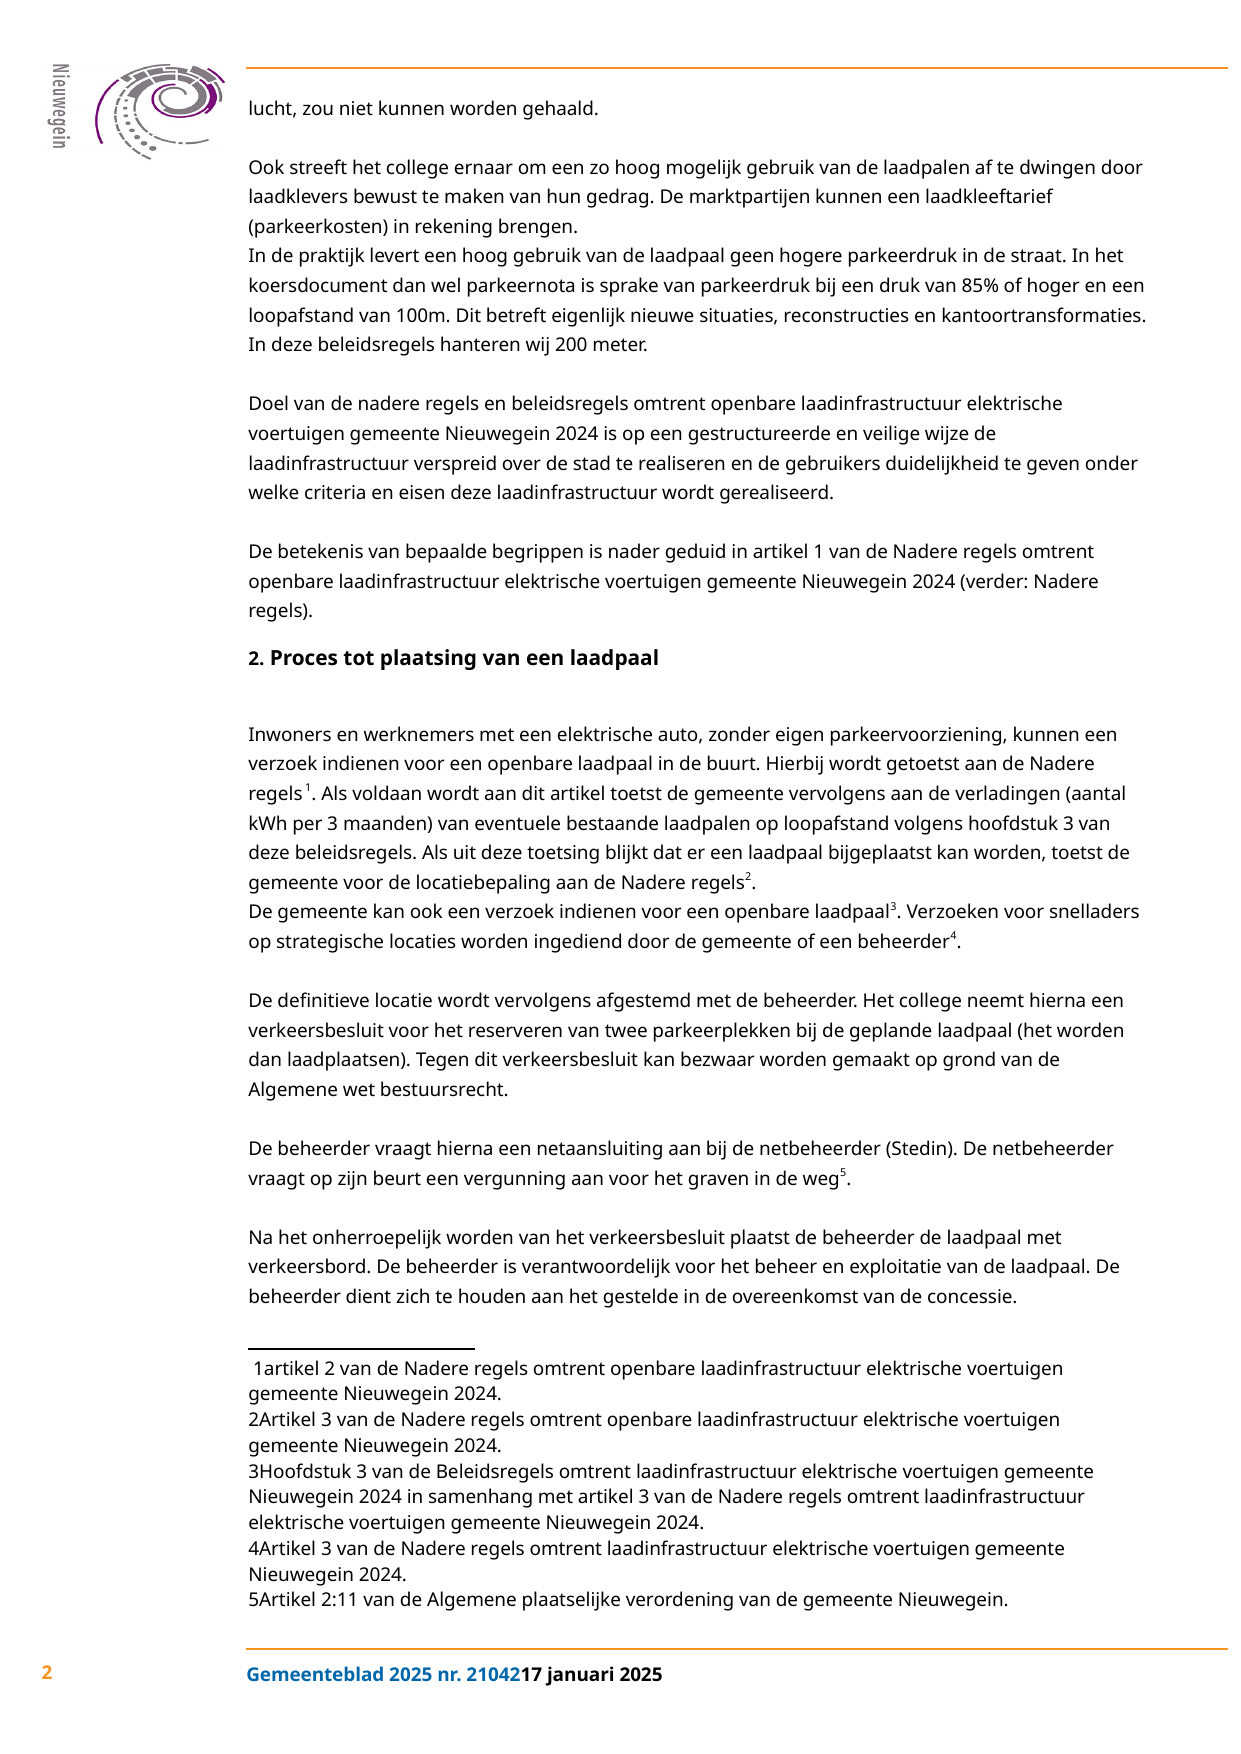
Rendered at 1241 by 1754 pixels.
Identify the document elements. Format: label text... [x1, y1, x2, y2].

text lucht, zou niet kunnen worden gehaald. [248, 95, 1152, 121]
text De gemeente kan ook een verzoek indienen voor een openbare laadpaal. Verzoeken voor snelladers op strategische locaties worden ingediend door de gemeente of een beheerder. [248, 898, 1152, 954]
text 2. Proces tot plaatsing van een laadpaal [248, 643, 1152, 672]
text Artikel 3 van de Nadere regels omtrent openbare laadinfrastructuur elektrische voertuigen gemeente Nieuwegein 2024. [248, 1406, 1152, 1458]
picture [41, 47, 231, 172]
text artikel 2 van de Nadere regels omtrent openbare laadinfrastructuur elektrische voertuigen gemeente Nieuwegein 2024. [248, 1355, 1152, 1406]
text De beheerder vraagt hierna een netaansluiting aan bij de netbeheerder (Stedin). De netbeheerder vraagt op zijn beurt een vergunning aan voor het graven in de weg. [248, 1135, 1152, 1191]
text De definitieve locatie wordt vervolgens afgestemd met de beheerder. Het college neemt hierna een verkeersbesluit voor het reserveren van twee parkeerplekken bij de geplande laadpaal (het worden dan laadplaatsen). Tegen dit verkeersbesluit kan bezwaar worden gemaakt op grond van de Algemene wet bestuursrecht. [248, 987, 1152, 1102]
text Artikel 2:11 van de Algemene plaatselijke verordening van de gemeente Nieuwegein. [248, 1586, 1152, 1612]
text Inwoners en werknemers met een elektrische auto, zonder eigen parkeervoorziening, kunnen een verzoek indienen voor een openbare laadpaal in de buurt. Hierbij wordt getoetst aan de Nadere regels. Als voldaan wordt aan dit artikel toetst de gemeente vervolgens aan de verladingen (aantal kWh per 3 maanden) van eventuele bestaande laadpalen op loopafstand volgens hoofdstuk 3 van deze beleidsregels. Als uit deze toetsing blijkt dat er een laadpaal bijgeplaatst kan worden, toetst de gemeente voor de locatiebepaling aan de Nadere regels. [248, 721, 1152, 895]
text Hoofdstuk 3 van de Beleidsregels omtrent laadinfrastructuur elektrische voertuigen gemeente Nieuwegein 2024 in samenhang met artikel 3 van de Nadere regels omtrent laadinfrastructuur elektrische voertuigen gemeente Nieuwegein 2024. [248, 1458, 1152, 1535]
text In de praktijk levert een hoog gebruik van de laadpaal geen hogere parkeerdruk in de straat. In het koersdocument dan wel parkeernota is sprake van parkeerdruk bij een druk van 85% of hoger en een loopafstand van 100m. Dit betreft eigenlijk nieuwe situaties, reconstructies en kantoortransformaties. In deze beleidsregels hanteren wij 200 meter. [248, 243, 1152, 357]
text Doel van de nadere regels en beleidsregels omtrent openbare laadinfrastructuur elektrische voertuigen gemeente Nieuwegein 2024 is op een gestructureerde en veilige wijze de laadinfrastructuur verspreid over de stad te realiseren en de gebruikers duidelijkheid te geven onder welke criteria en eisen deze laadinfrastructuur wordt gerealiseerd. [248, 391, 1152, 505]
text Artikel 3 van de Nadere regels omtrent laadinfrastructuur elektrische voertuigen gemeente Nieuwegein 2024. [248, 1535, 1152, 1586]
text Na het onherroepelijk worden van het verkeersbesluit plaatst de beheerder de laadpaal met verkeersbord. De beheerder is verantwoordelijk voor het beheer en exploitatie van de laadpaal. De beheerder dient zich te houden aan het gestelde in de overeenkomst van de concessie. [248, 1224, 1152, 1309]
text Ook streeft het college ernaar om een zo hoog mogelijk gebruik van de laadpalen af te dwingen door laadklevers bewust te maken van hun gedrag. De marktpartijen kunnen een laadkleeftarief (parkeerkosten) in rekening brengen. [248, 154, 1152, 239]
text De betekenis van bepaalde begrippen is nader geduid in artikel 1 van de Nadere regels omtrent openbare laadinfrastructuur elektrische voertuigen gemeente Nieuwegein 2024 (verder: Nadere regels). [248, 538, 1152, 623]
